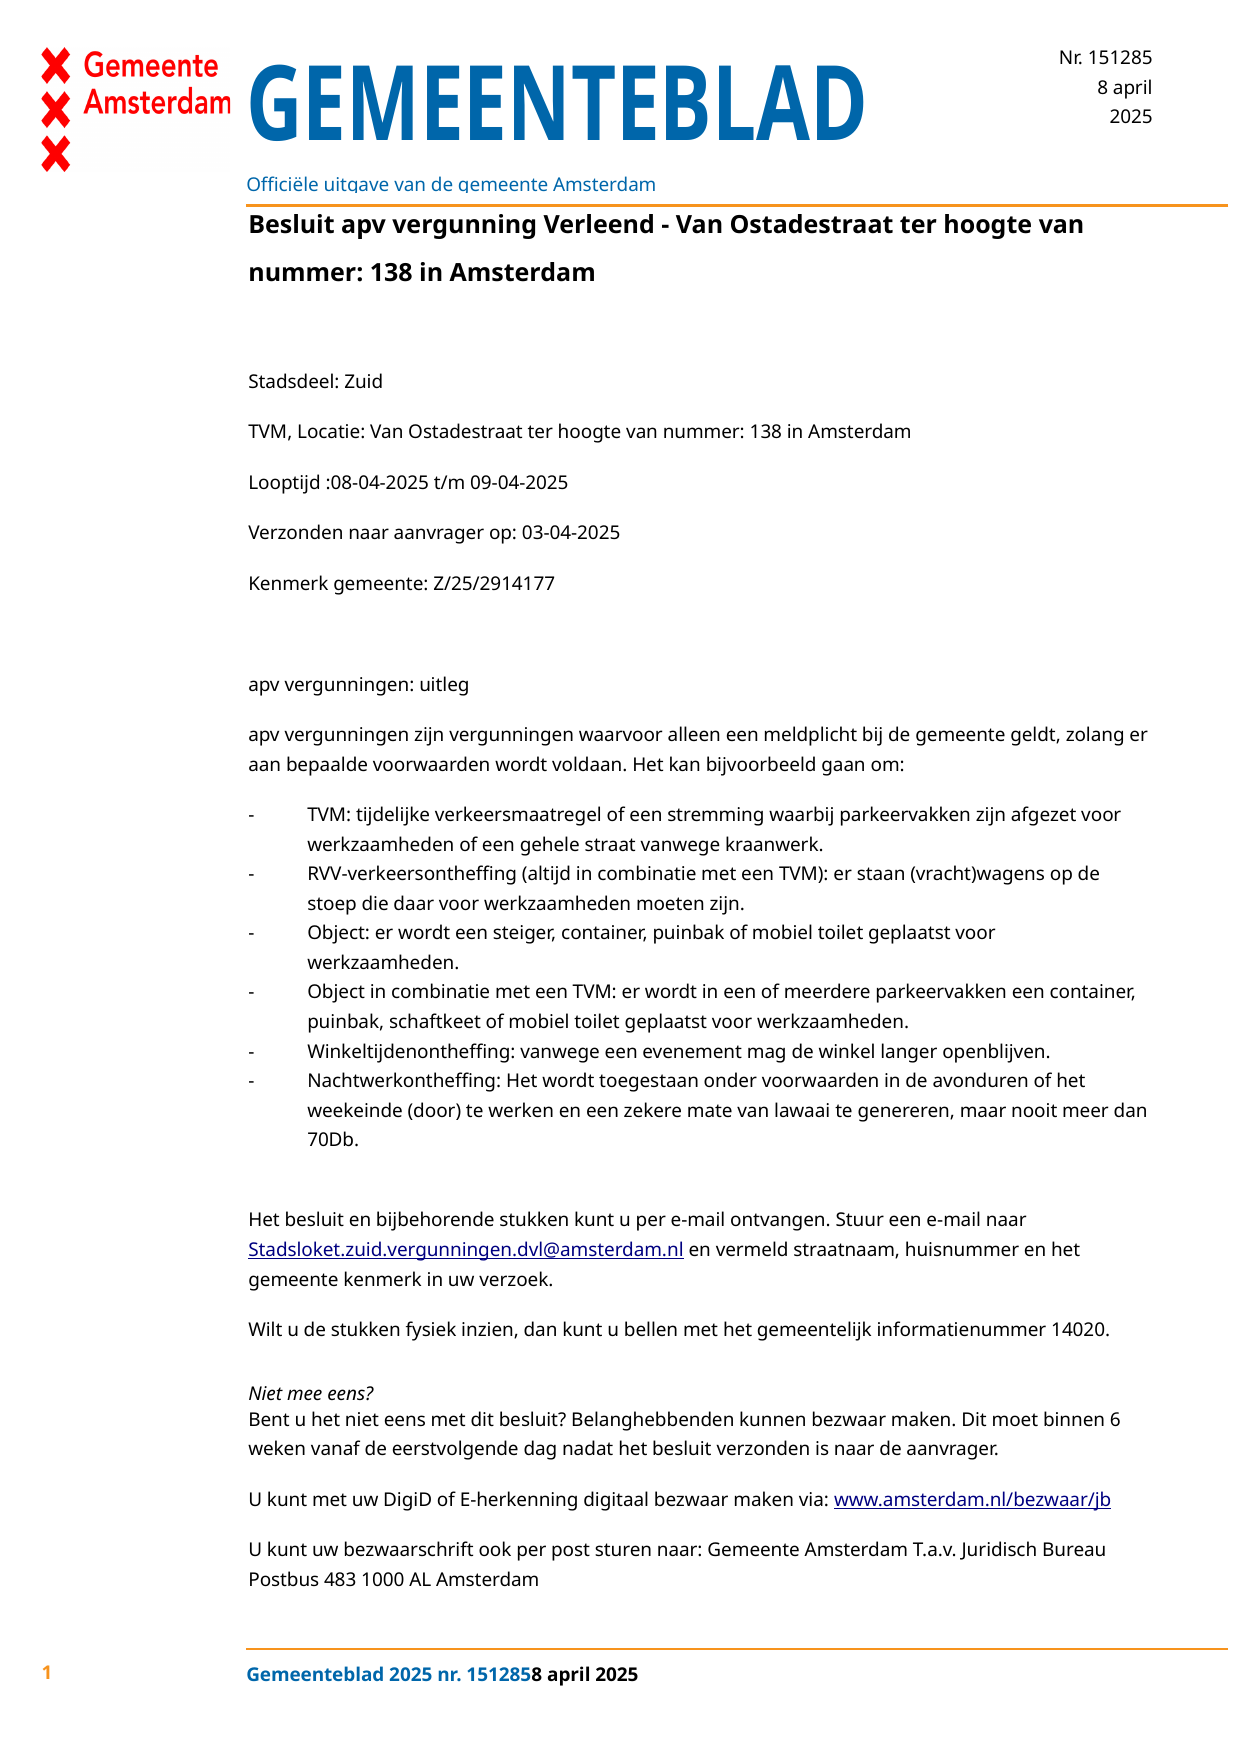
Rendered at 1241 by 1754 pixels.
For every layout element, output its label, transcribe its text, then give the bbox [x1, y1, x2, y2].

list Object: er wordt een steiger, container, puinbak of mobiel toilet geplaatst voor werkzaamheden. [248, 919, 1152, 975]
text Het besluit en bijbehorende stukken kunt u per e-mail ontvangen. Stuur een e-mail naar Stadsloket.zuid.vergunningen.dvl@amsterdam.nl en vermeld straatnaam, huisnummer en het gemeente kenmerk in uw verzoek. [248, 1207, 1152, 1292]
text TVM, Locatie: Van Ostadestraat ter hoogte van nummer: 138 in Amsterdam [248, 419, 1152, 444]
list TVM: tijdelijke verkeersmaatregel of een stremming waarbij parkeervakken zijn afgezet voor werkzaamheden of een gehele straat vanwege kraanwerk. [248, 801, 1152, 857]
list Object in combinatie met een TVM: er wordt in een of meerdere parkeervakken een container, puinbak, schaftkeet of mobiel toilet geplaatst voor werkzaamheden. [248, 979, 1152, 1034]
text Verzonden naar aanvrager op: 03-04-2025 [248, 519, 1152, 545]
list RVV-verkeersontheffing (altijd in combinatie met een TVM): er staan (vracht)wagens op de stoep die daar voor werkzaamheden moeten zijn. [248, 860, 1152, 916]
text Stadsdeel: Zuid [248, 368, 1152, 394]
text apv vergunningen: uitleg [248, 671, 1152, 697]
text Bent u het niet eens met dit besluit? Belanghebbenden kunnen bezwaar maken. Dit moet binnen 6 weken vanaf de eerstvolgende dag nadat het besluit verzonden is naar de aanvrager. [248, 1406, 1152, 1461]
picture [41, 47, 231, 172]
list Winkeltijdenontheffing: vanwege een evenement mag de winkel langer openblijven. [248, 1038, 1152, 1064]
text Looptijd :08-04-2025 t/m 09-04-2025 [248, 469, 1152, 495]
text U kunt uw bezwaarschrift ook per post sturen naar: Gemeente Amsterdam T.a.v. Juridisch Bureau Postbus 483 1000 AL Amsterdam [248, 1536, 1152, 1592]
text U kunt met uw DigiD of E-herkenning digitaal bezwaar maken via: www.amsterdam.nl/bezwaar/jb [248, 1486, 1152, 1512]
text apv vergunningen zijn vergunningen waarvoor alleen een meldplicht bij de gemeente geldt, zolang er aan bepaalde voorwaarden wordt voldaan. Het kan bijvoorbeeld gaan om: [248, 721, 1152, 777]
text Besluit apv vergunning Verleend - Van Ostadestraat ter hoogte van nummer: 138 in Amsterdam [248, 207, 1152, 288]
list Nachtwerkontheffing: Het wordt toegestaan onder voorwaarden in de avonduren of het weekeinde (door) te werken en een zekere mate van lawaai te genereren, maar nooit meer dan 70Db. [248, 1067, 1152, 1152]
text Kenmerk gemeente: Z/25/2914177 [248, 570, 1152, 596]
text Niet mee eens? [248, 1380, 1152, 1406]
text Wilt u de stukken fysiek inzien, dan kunt u bellen met het gemeentelijk informatienummer 14020. [248, 1316, 1152, 1342]
